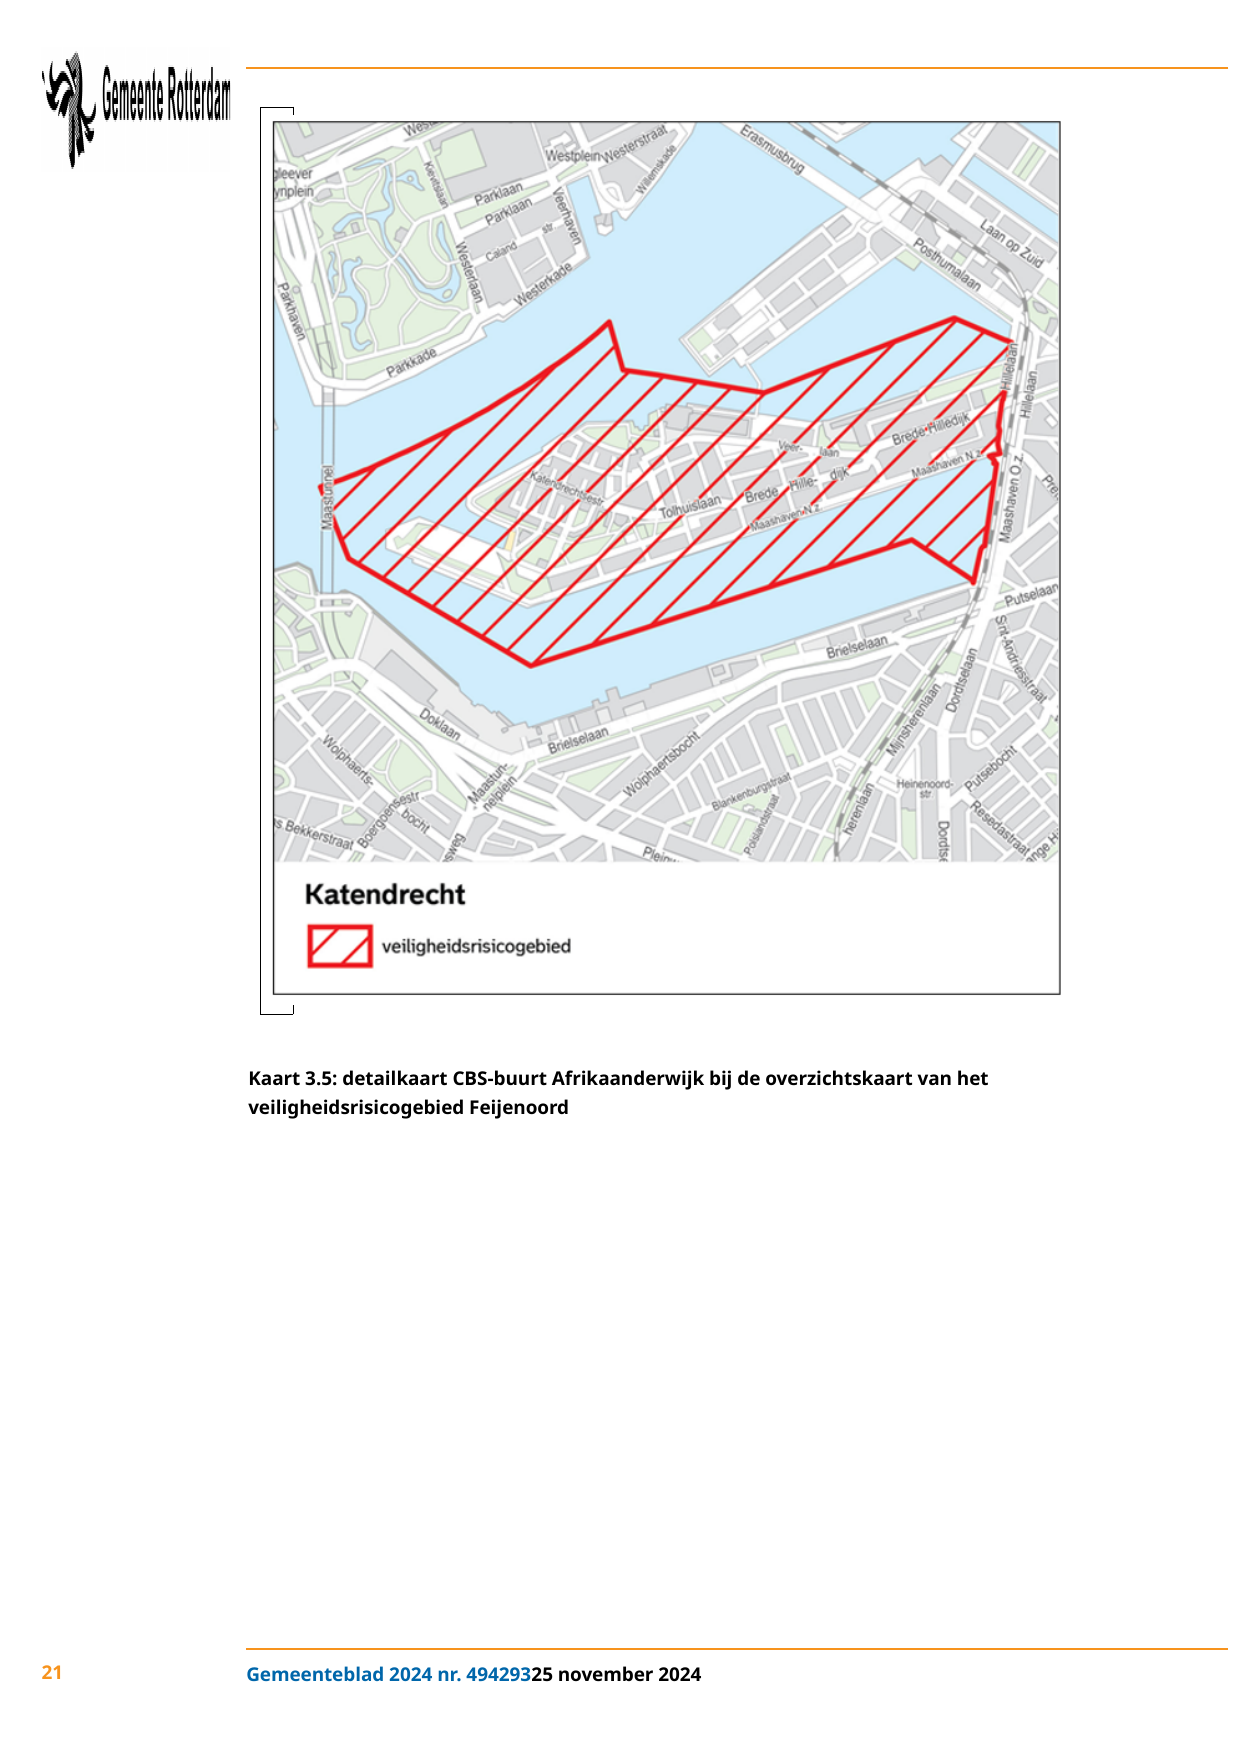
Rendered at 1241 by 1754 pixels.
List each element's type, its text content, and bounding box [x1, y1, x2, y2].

picture [41, 47, 231, 172]
text Kaart 3.5: detailkaart CBS-buurt Afrikaanderwijk bij de overzichtskaart van het veiligheidsrisicogebied Feijenoord [248, 1065, 1152, 1120]
picture [268, 115, 1067, 1005]
